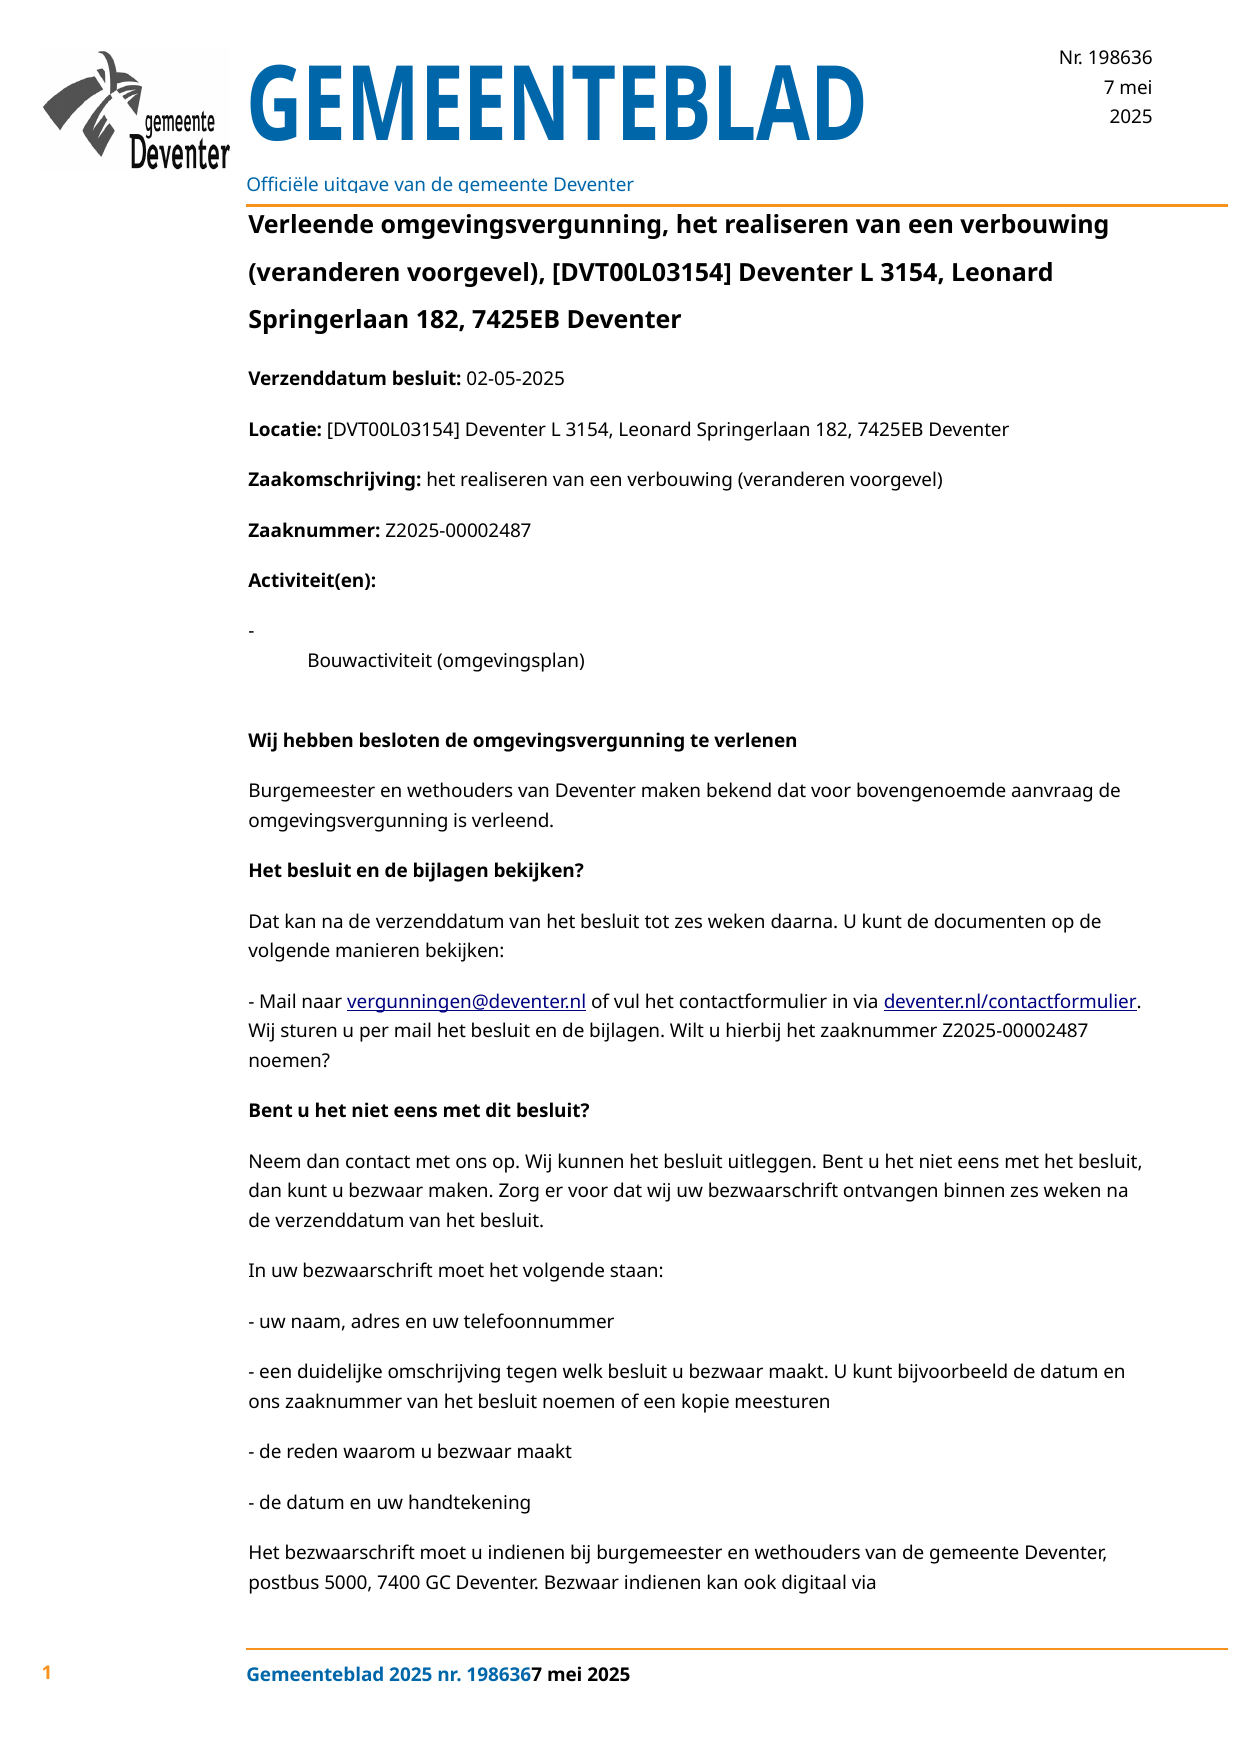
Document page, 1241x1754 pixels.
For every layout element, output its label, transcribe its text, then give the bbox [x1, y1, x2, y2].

text Verleende omgevingsvergunning, het realiseren van een verbouwing (veranderen voorgevel), [DVT00L03154] Deventer L 3154, Leonard Springerlaan 182, 7425EB Deventer [248, 207, 1152, 336]
text - Mail naar vergunningen@deventer.nl of vul het contactformulier in via deventer.nl/contactformulier. Wij sturen u per mail het besluit en de bijlagen. Wilt u hierbij het zaaknummer Z2025-00002487 noemen? [248, 988, 1152, 1073]
text Burgemeester en wethouders van Deventer maken bekend dat voor bovengenoemde aanvraag de omgevingsvergunning is verleend. [248, 778, 1152, 833]
text - de datum en uw handtekening [248, 1489, 1152, 1514]
picture [41, 47, 231, 172]
text - de reden waarom u bezwaar maakt [248, 1438, 1152, 1464]
text Locatie: [DVT00L03154] Deventer L 3154, Leonard Springerlaan 182, 7425EB Deventer [248, 416, 1152, 442]
text In uw bezwaarschrift moet het volgende staan: [248, 1258, 1152, 1283]
text Zaaknummer: Z2025-00002487 [248, 517, 1152, 542]
text Zaakomschrijving: het realiseren van een verbouwing (veranderen voorgevel) [248, 466, 1152, 492]
text - een duidelijke omschrijving tegen welk besluit u bezwaar maakt. U kunt bijvoorbeeld de datum en ons zaaknummer van het besluit noemen of een kopie meesturen [248, 1358, 1152, 1414]
text Activiteit(en): [248, 567, 1152, 593]
text - uw naam, adres en uw telefoonnummer [248, 1308, 1152, 1334]
text Bent u het niet eens met dit besluit? [248, 1098, 1152, 1123]
text Dat kan na de verzenddatum van het besluit tot zes weken daarna. U kunt de documenten op de volgende manieren bekijken: [248, 908, 1152, 963]
text Wij hebben besloten de omgevingsvergunning te verlenen [248, 727, 1152, 753]
list Bouwactiviteit (omgevingsplan) [248, 647, 1152, 673]
text Verzenddatum besluit: 02-05-2025 [248, 366, 1152, 391]
text Het besluit en de bijlagen bekijken? [248, 858, 1152, 883]
text Neem dan contact met ons op. Wij kunnen het besluit uitleggen. Bent u het niet eens met het besluit, dan kunt u bezwaar maken. Zorg er voor dat wij uw bezwaarschrift ontvangen binnen zes weken na de verzenddatum van het besluit. [248, 1148, 1152, 1233]
text Het bezwaarschrift moet u indienen bij burgemeester en wethouders van de gemeente Deventer, postbus 5000, 7400 GC Deventer. Bezwaar indienen kan ook digitaal via [248, 1539, 1152, 1594]
